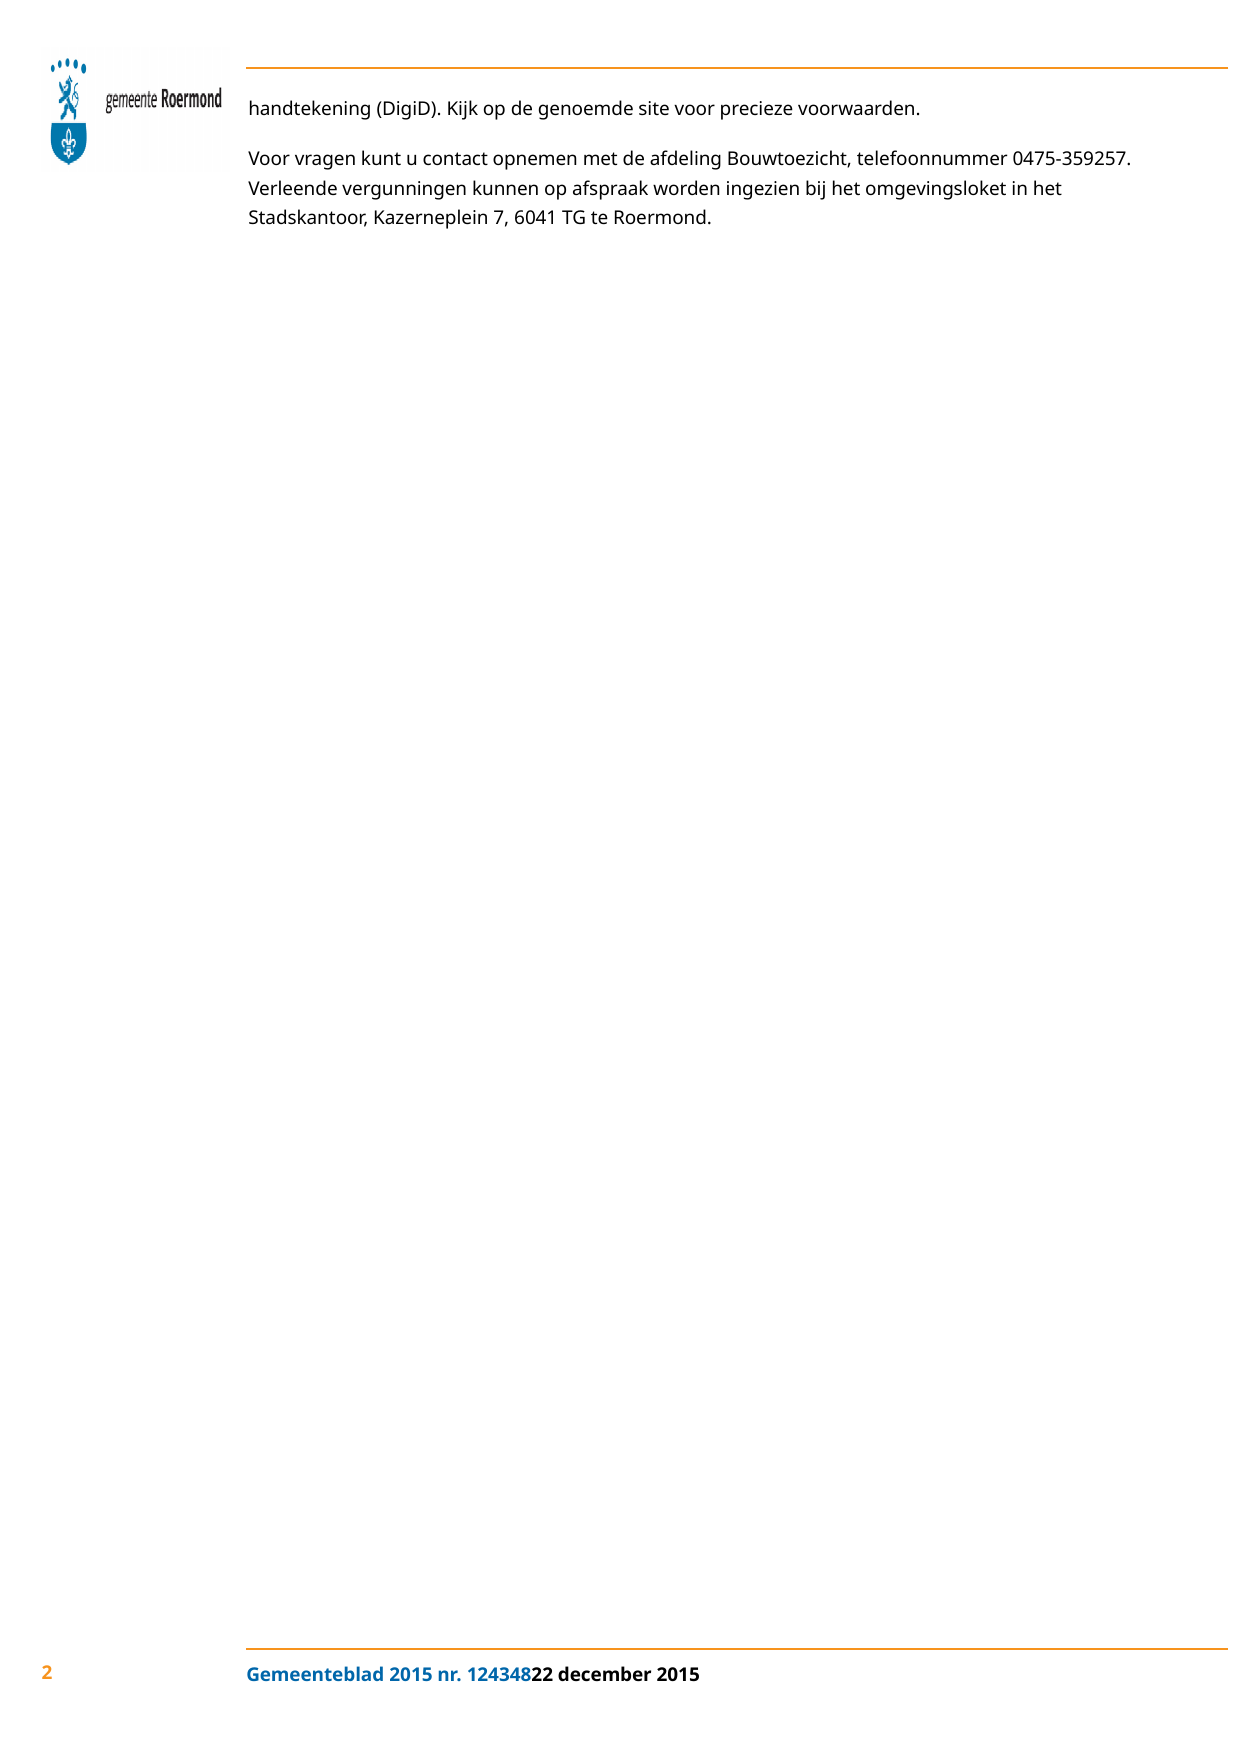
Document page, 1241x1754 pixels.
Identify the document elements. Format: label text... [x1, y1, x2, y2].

text handtekening (DigiD). Kijk op de genoemde site voor precieze voorwaarden. [248, 95, 1152, 121]
picture [41, 47, 231, 172]
text Voor vragen kunt u contact opnemen met de afdeling Bouwtoezicht, telefoonnummer 0475-359257. Verleende vergunningen kunnen op afspraak worden ingezien bij het omgevingsloket in het Stadskantoor, Kazerneplein 7, 6041 TG te Roermond. [248, 145, 1152, 230]
